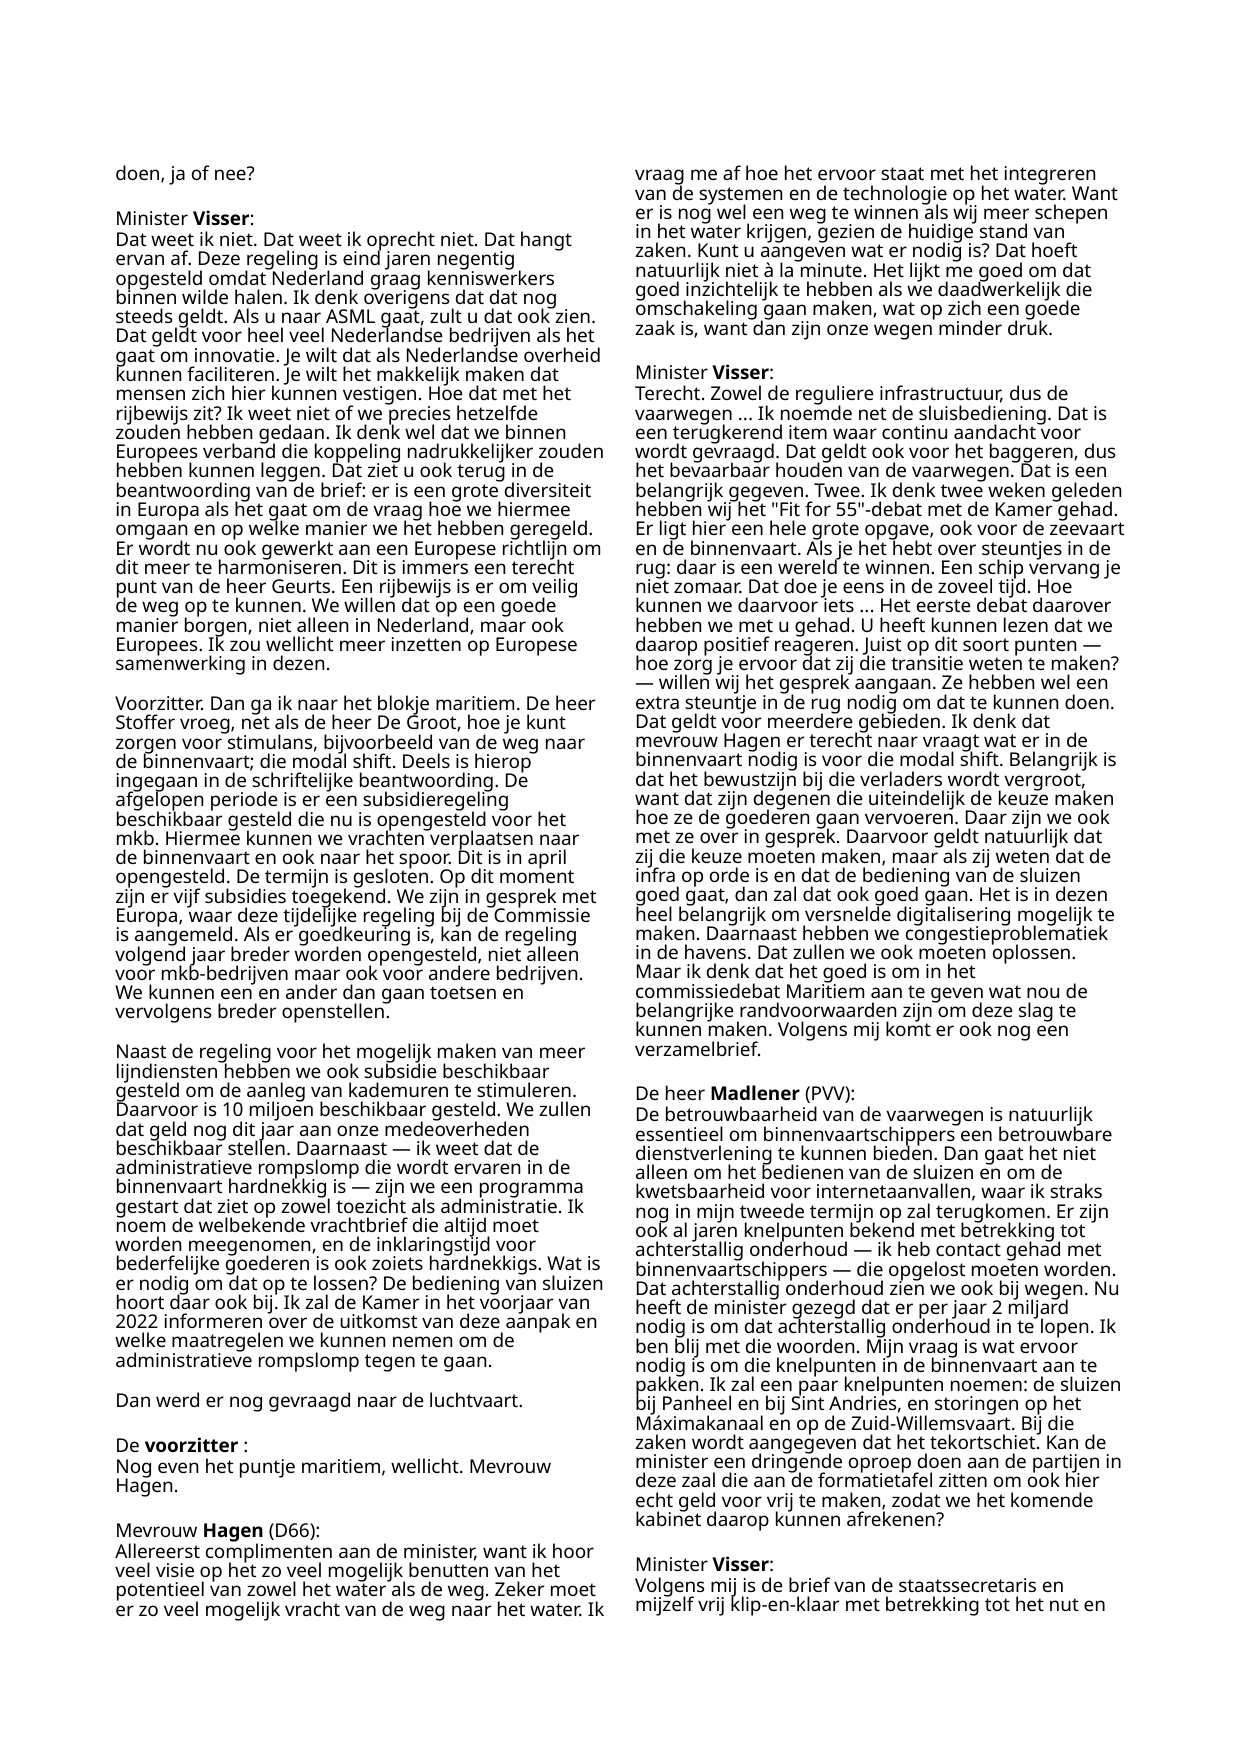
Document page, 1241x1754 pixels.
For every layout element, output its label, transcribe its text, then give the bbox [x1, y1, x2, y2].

text Minister Visser: [635, 359, 1125, 385]
text Terecht. Zowel de reguliere infrastructuur, dus de vaarwegen ... Ik noemde net de sluisbediening. Dat is een terugkerend item waar continu aandacht voor wordt gevraagd. Dat geldt ook voor het baggeren, dus het bevaarbaar houden van de vaarwegen. Dat is een belangrijk gegeven. Twee. Ik denk twee weken geleden hebben wij het "Fit for 55"-debat met de Kamer gehad. Er ligt hier een hele grote opgave, ook voor de zeevaart en de binnenvaart. Als je het hebt over steuntjes in de rug: daar is een wereld te winnen. Een schip vervang je niet zomaar. Dat doe je eens in de zoveel tijd. Hoe kunnen we daarvoor iets ... Het eerste debat daarover hebben we met u gehad. U heeft kunnen lezen dat we daarop positief reageren. Juist op dit soort punten — hoe zorg je ervoor dat zij die transitie weten te maken? — willen wij het gesprek aangaan. Ze hebben wel een extra steuntje in de rug nodig om dat te kunnen doen. Dat geldt voor meerdere gebieden. Ik denk dat mevrouw Hagen er terecht naar vraagt wat er in de binnenvaart nodig is voor die modal shift. Belangrijk is dat het bewustzijn bij die verladers wordt vergroot, want dat zijn degenen die uiteindelijk de keuze maken hoe ze de goederen gaan vervoeren. Daar zijn we ook met ze over in gesprek. Daarvoor geldt natuurlijk dat zij die keuze moeten maken, maar als zij weten dat de infra op orde is en dat de bediening van de sluizen goed gaat, dan zal dat ook goed gaan. Het is in dezen heel belangrijk om versnelde digitalisering mogelijk te maken. Daarnaast hebben we congestieproblematiek in de havens. Dat zullen we ook moeten oplossen. Maar ik denk dat het goed is om in het commissiedebat Maritiem aan te geven wat nou de belangrijke randvoorwaarden zijn om deze slag te kunnen maken. Volgens mij komt er ook nog een verzamelbrief. [635, 385, 1125, 1060]
text vraag me af hoe het ervoor staat met het integreren van de systemen en de technologie op het water. Want er is nog wel een weg te winnen als wij meer schepen in het water krijgen, gezien de huidige stand van zaken. Kunt u aangeven wat er nodig is? Dat hoeft natuurlijk niet à la minute. Het lijkt me goed om dat goed inzichtelijk te hebben als we daadwerkelijk die omschakeling gaan maken, wat op zich een goede zaak is, want dan zijn onze wegen minder druk. [635, 165, 1125, 339]
text doen, ja of nee? [115, 165, 605, 184]
text De betrouwbaarheid van de vaarwegen is natuurlijk essentieel om binnenvaartschippers een betrouwbare dienstverlening te kunnen bieden. Dan gaat het niet alleen om het bedienen van de sluizen en om de kwetsbaarheid voor internetaanvallen, waar ik straks nog in mijn tweede termijn op zal terugkomen. Er zijn ook al jaren knelpunten bekend met betrekking tot achterstallig onderhoud — ik heb contact gehad met binnenvaartschippers — die opgelost moeten worden. Dat achterstallig onderhoud zien we ook bij wegen. Nu heeft de minister gezegd dat er per jaar 2 miljard nodig is om dat achterstallig onderhoud in te lopen. Ik ben blij met die woorden. Mijn vraag is wat ervoor nodig is om die knelpunten in de binnenvaart aan te pakken. Ik zal een paar knelpunten noemen: de sluizen bij Panheel en bij Sint Andries, en storingen op het Máximakanaal en op de Zuid-Willemsvaart. Bij die zaken wordt aangegeven dat het tekortschiet. Kan de minister een dringende oproep doen aan de partijen in deze zaal die aan de formatietafel zitten om ook hier echt geld voor vrij te maken, zodat we het komende kabinet daarop kunnen afrekenen? [635, 1106, 1125, 1530]
text Voorzitter. Dan ga ik naar het blokje maritiem. De heer Stoffer vroeg, net als de heer De Groot, hoe je kunt zorgen voor stimulans, bijvoorbeeld van de weg naar de binnenvaart; die modal shift. Deels is hierop ingegaan in de schriftelijke beantwoording. De afgelopen periode is er een subsidieregeling beschikbaar gesteld die nu is opengesteld voor het mkb. Hiermee kunnen we vrachten verplaatsen naar de binnenvaart en ook naar het spoor. Dit is in april opengesteld. De termijn is gesloten. Op dit moment zijn er vijf subsidies toegekend. We zijn in gesprek met Europa, waar deze tijdelijke regeling bij de Commissie is aangemeld. Als er goedkeuring is, kan de regeling volgend jaar breder worden opengesteld, niet alleen voor mkb-bedrijven maar ook voor andere bedrijven. We kunnen een en ander dan gaan toetsen en vervolgens breder openstellen. [115, 695, 605, 1023]
text Allereerst complimenten aan de minister, want ik hoor veel visie op het zo veel mogelijk benutten van het potentieel van zowel het water als de weg. Zeker moet er zo veel mogelijk vracht van de weg naar het water. Ik [115, 1543, 605, 1620]
text Volgens mij is de brief van de staatssecretaris en mijzelf vrij klip-en-klaar met betrekking tot het nut en [635, 1577, 1125, 1615]
text Dat weet ik niet. Dat weet ik oprecht niet. Dat hangt ervan af. Deze regeling is eind jaren negentig opgesteld omdat Nederland graag kenniswerkers binnen wilde halen. Ik denk overigens dat dat nog steeds geldt. Als u naar ASML gaat, zult u dat ook zien. Dat geldt voor heel veel Nederlandse bedrijven als het gaat om innovatie. Je wilt dat als Nederlandse overheid kunnen faciliteren. Je wilt het makkelijk maken dat mensen zich hier kunnen vestigen. Hoe dat met het rijbewijs zit? Ik weet niet of we precies hetzelfde zouden hebben gedaan. Ik denk wel dat we binnen Europees verband die koppeling nadrukkelijker zouden hebben kunnen leggen. Dat ziet u ook terug in de beantwoording van de brief: er is een grote diversiteit in Europa als het gaat om de vraag hoe we hiermee omgaan en op welke manier we het hebben geregeld. Er wordt nu ook gewerkt aan een Europese richtlijn om dit meer te harmoniseren. Dit is immers een terecht punt van de heer Geurts. Een rijbewijs is er om veilig de weg op te kunnen. We willen dat op een goede manier borgen, niet alleen in Nederland, maar ook Europees. Ik zou wellicht meer inzetten op Europese samenwerking in dezen. [115, 231, 605, 674]
text Naast de regeling voor het mogelijk maken van meer lijndiensten hebben we ook subsidie beschikbaar gesteld om de aanleg van kademuren te stimuleren. Daarvoor is 10 miljoen beschikbaar gesteld. We zullen dat geld nog dit jaar aan onze medeoverheden beschikbaar stellen. Daarnaast — ik weet dat de administratieve rompslomp die wordt ervaren in de binnenvaart hardnekkig is — zijn we een programma gestart dat ziet op zowel toezicht als administratie. Ik noem de welbekende vrachtbrief die altijd moet worden meegenomen, en de inklaringstijd voor bederfelijke goederen is ook zoiets hardnekkigs. Wat is er nodig om dat op te lossen? De bediening van sluizen hoort daar ook bij. Ik zal de Kamer in het voorjaar van 2022 informeren over de uitkomst van deze aanpak en welke maatregelen we kunnen nemen om de administratieve rompslomp tegen te gaan. [115, 1043, 605, 1371]
text Nog even het puntje maritiem, wellicht. Mevrouw Hagen. [115, 1458, 605, 1496]
text Dan werd er nog gevraagd naar de luchtvaart. [115, 1392, 605, 1411]
text De heer Madlener (PVV): [635, 1081, 1125, 1106]
text Minister Visser: [635, 1551, 1125, 1577]
text Mevrouw Hagen (D66): [115, 1517, 605, 1543]
text De voorzitter : [115, 1432, 605, 1458]
text Minister Visser: [115, 205, 605, 231]
